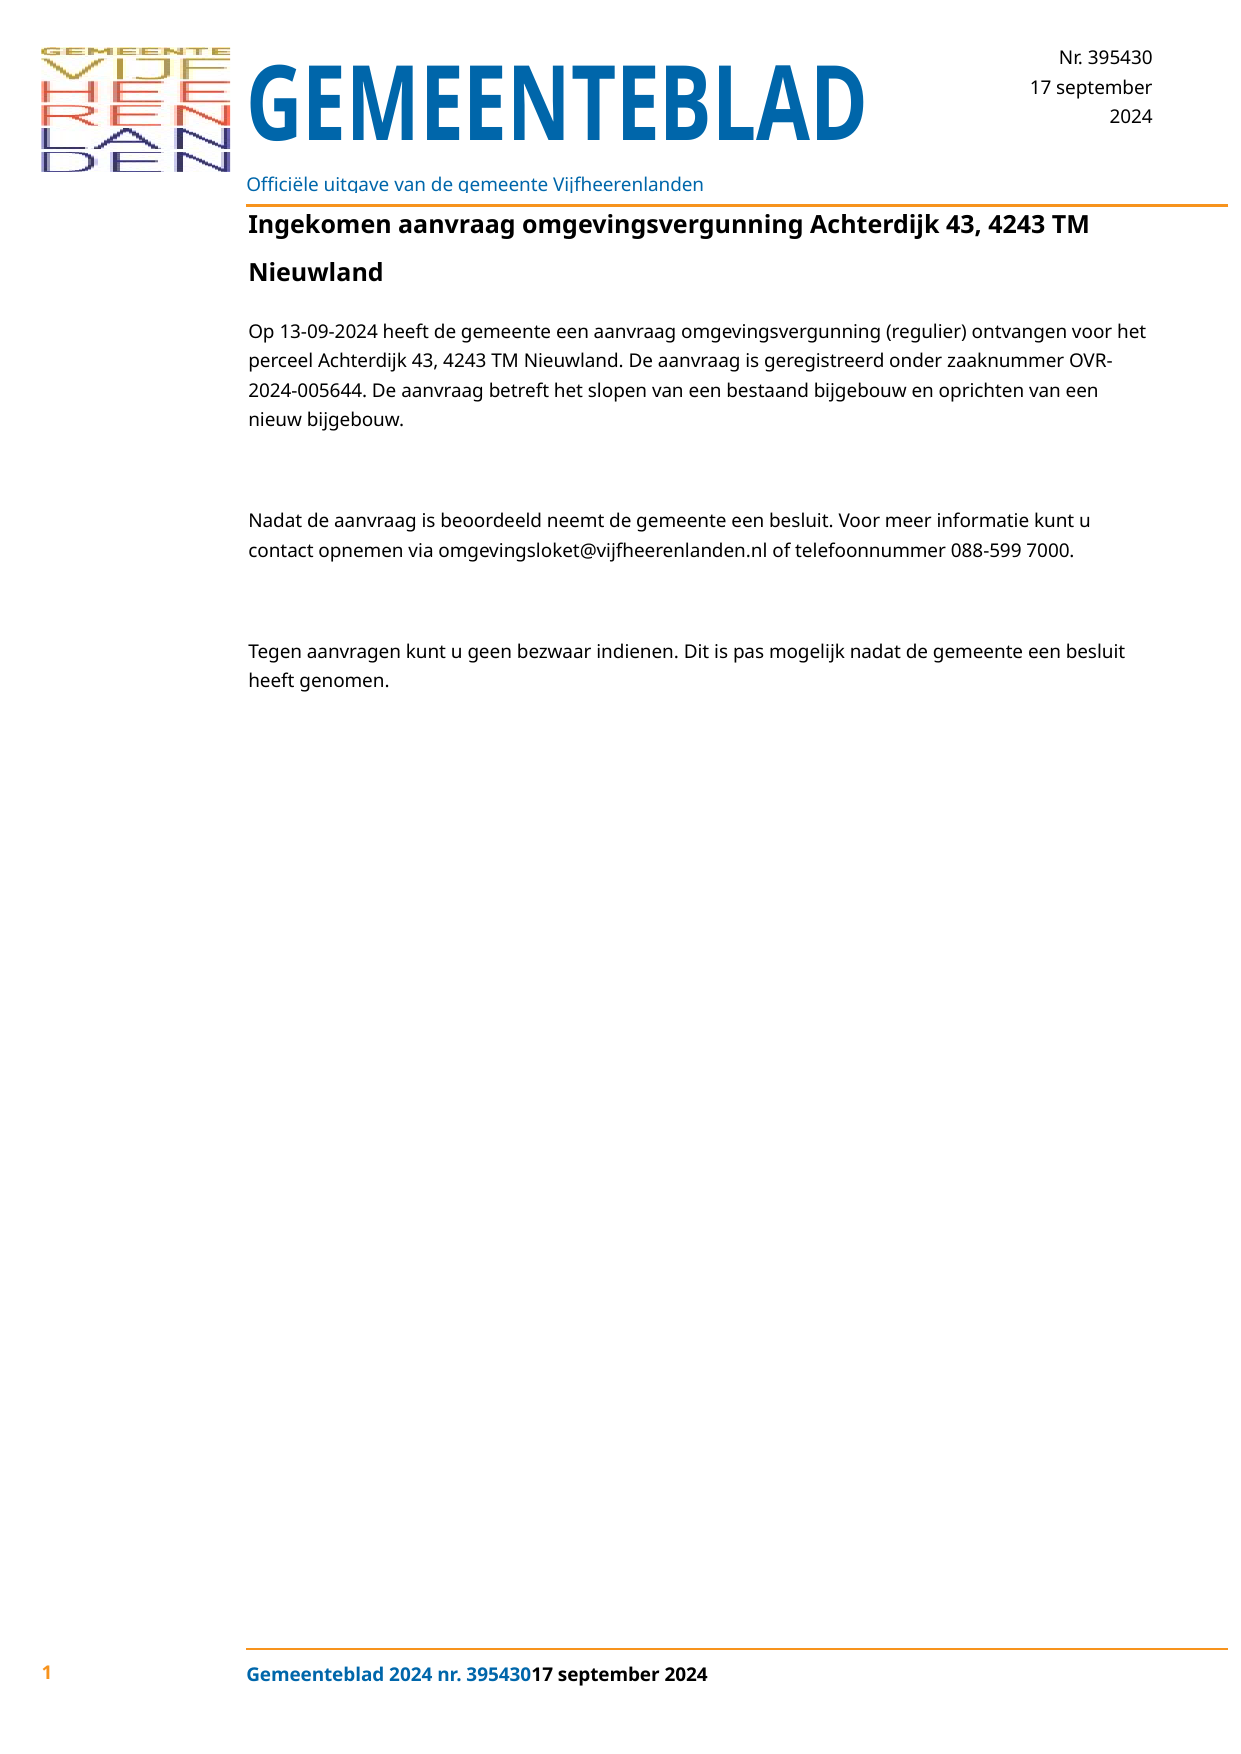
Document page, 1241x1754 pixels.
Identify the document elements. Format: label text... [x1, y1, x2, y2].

text Nadat de aanvraag is beoordeeld neemt de gemeente een besluit. Voor meer informatie kunt u contact opnemen via omgevingsloket@vijfheerenlanden.nl of telefoonnummer 088-599 7000. [248, 507, 1152, 563]
text Ingekomen aanvraag omgevingsvergunning Achterdijk 43, 4243 TM Nieuwland [248, 207, 1152, 288]
text Op 13-09-2024 heeft de gemeente een aanvraag omgevingsvergunning (regulier) ontvangen voor het perceel Achterdijk 43, 4243 TM Nieuwland. De aanvraag is geregistreerd onder zaaknummer OVR-2024-005644. De aanvraag betreft het slopen van een bestaand bijgebouw en oprichten van een nieuw bijgebouw. [248, 318, 1152, 432]
text Tegen aanvragen kunt u geen bezwaar indienen. Dit is pas mogelijk nadat de gemeente een besluit heeft genomen. [248, 638, 1152, 693]
picture [41, 47, 231, 172]
